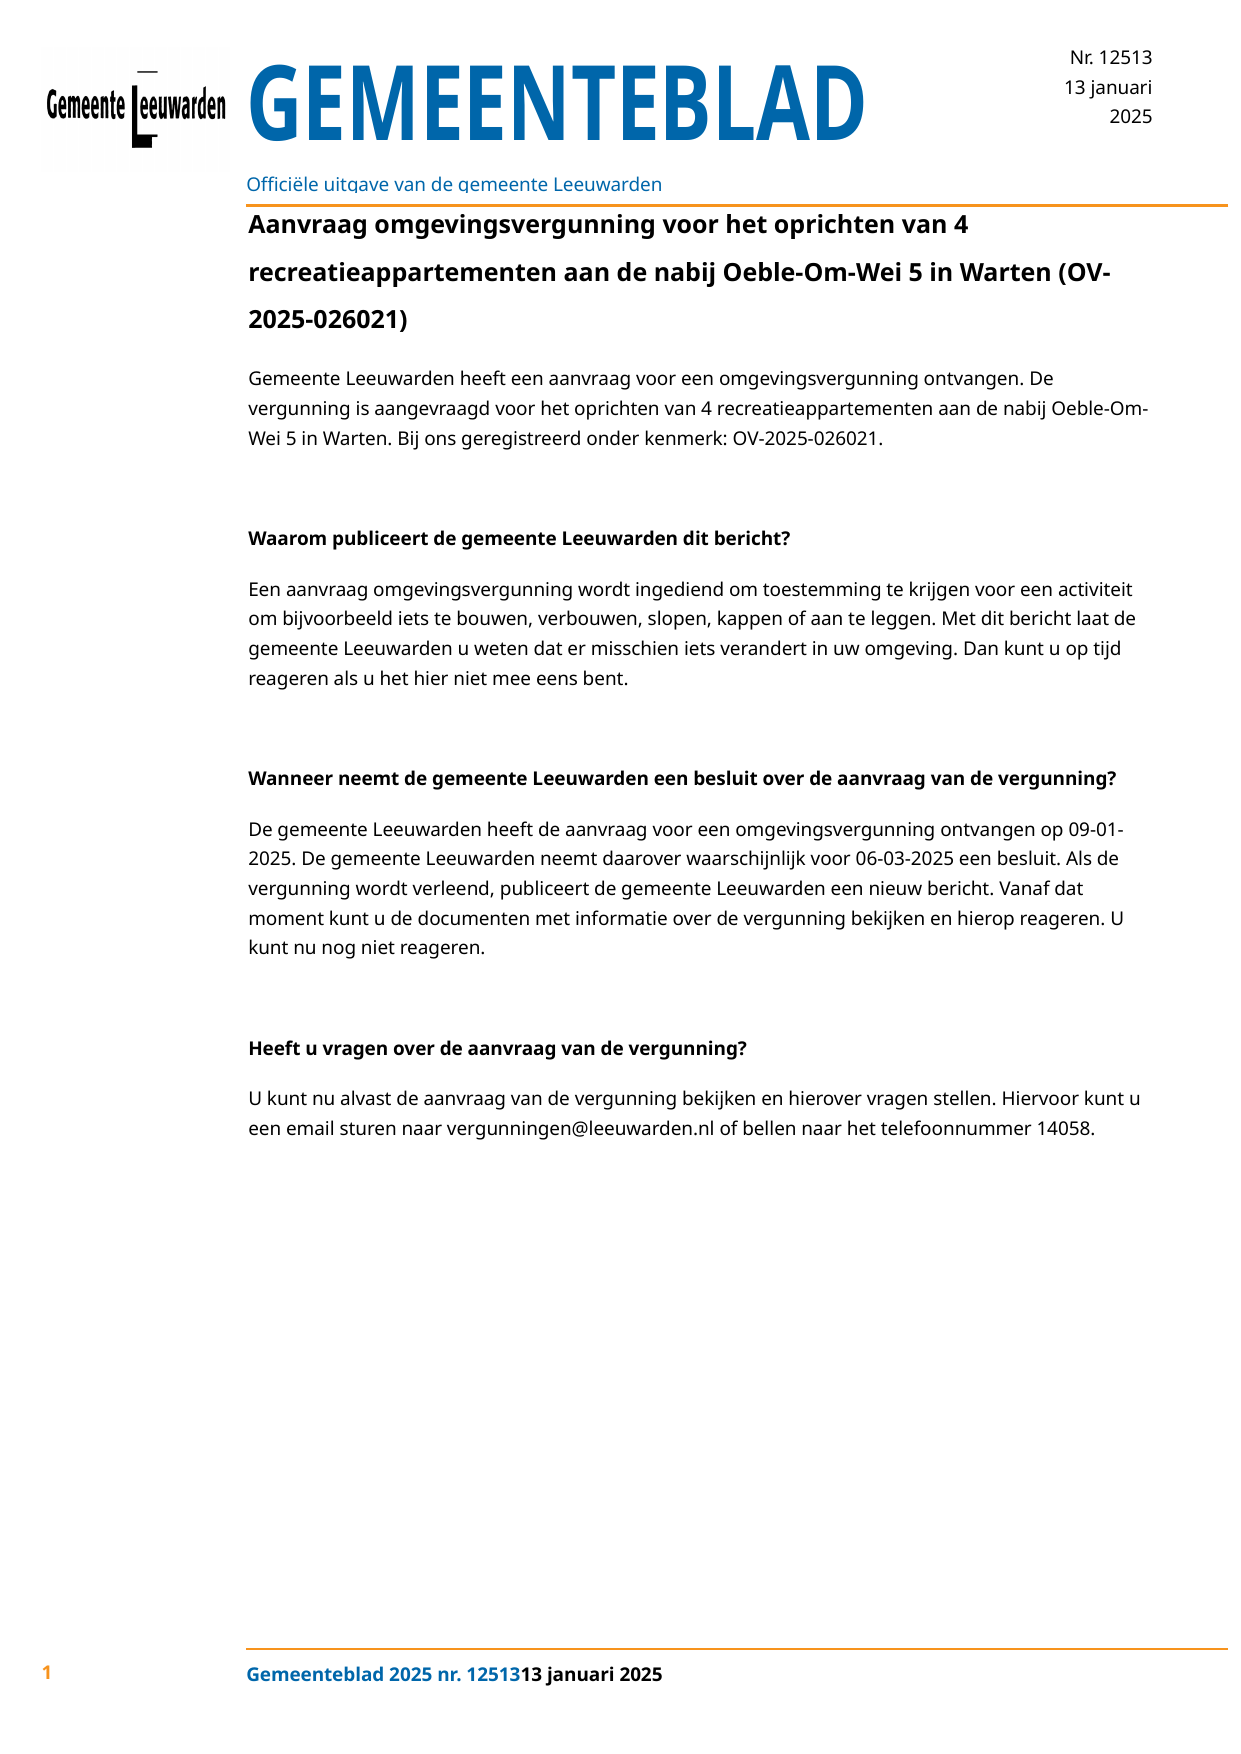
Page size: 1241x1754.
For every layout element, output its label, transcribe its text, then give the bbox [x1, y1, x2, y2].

text Gemeente Leeuwarden heeft een aanvraag voor een omgevingsvergunning ontvangen. De vergunning is aangevraagd voor het oprichten van 4 recreatieappartementen aan de nabij Oeble-Om-Wei 5 in Warten. Bij ons geregistreerd onder kenmerk: OV-2025-026021. [248, 366, 1152, 450]
text Aanvraag omgevingsvergunning voor het oprichten van 4 recreatieappartementen aan de nabij Oeble-Om-Wei 5 in Warten (OV-2025-026021) [248, 207, 1152, 336]
text Heeft u vragen over de aanvraag van de vergunning? [248, 1035, 1152, 1061]
text Waarom publiceert de gemeente Leeuwarden dit bericht? [248, 526, 1152, 551]
text De gemeente Leeuwarden heeft de aanvraag voor een omgevingsvergunning ontvangen op 09-01-2025. De gemeente Leeuwarden neemt daarover waarschijnlijk voor 06-03-2025 een besluit. Als de vergunning wordt verleend, publiceert de gemeente Leeuwarden een nieuw bericht. Vanaf dat moment kunt u de documenten met informatie over de vergunning bekijken en hierop reageren. U kunt nu nog niet reageren. [248, 816, 1152, 960]
picture [41, 47, 231, 172]
text U kunt nu alvast de aanvraag van de vergunning bekijken en hierover vragen stellen. Hiervoor kunt u een email sturen naar vergunningen@leeuwarden.nl of bellen naar het telefoonnummer 14058. [248, 1086, 1152, 1141]
text Een aanvraag omgevingsvergunning wordt ingediend om toestemming te krijgen voor een activiteit om bijvoorbeeld iets te bouwen, verbouwen, slopen, kappen of aan te leggen. Met dit bericht laat de gemeente Leeuwarden u weten dat er misschien iets verandert in uw omgeving. Dan kunt u op tijd reageren als u het hier niet mee eens bent. [248, 576, 1152, 690]
text Wanneer neemt de gemeente Leeuwarden een besluit over de aanvraag van de vergunning? [248, 766, 1152, 791]
